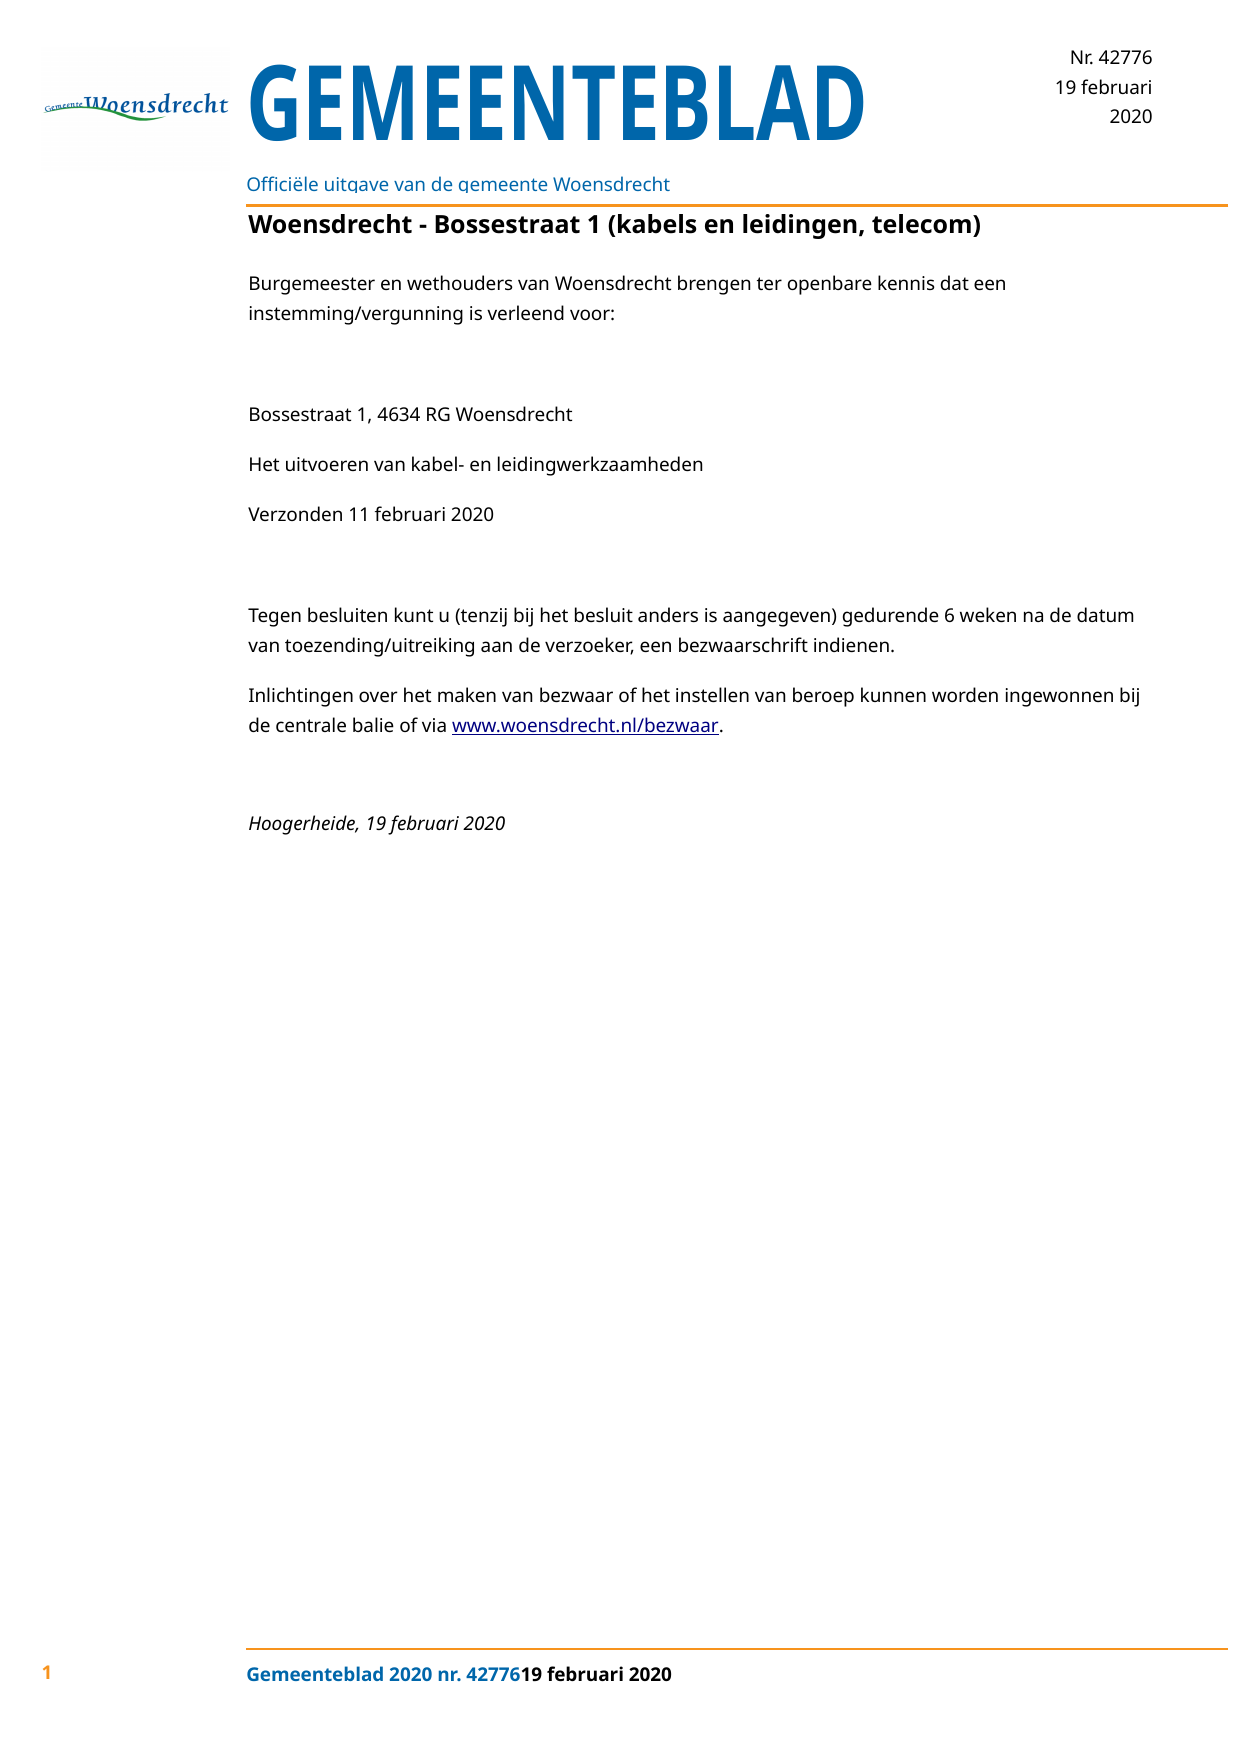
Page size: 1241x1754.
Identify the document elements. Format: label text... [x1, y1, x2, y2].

text Het uitvoeren van kabel- en leidingwerkzaamheden [248, 451, 1152, 477]
picture [41, 47, 231, 172]
text Hoogerheide, 19 februari 2020 [248, 810, 1152, 836]
text Tegen besluiten kunt u (tenzij bij het besluit anders is aangegeven) gedurende 6 weken na de datum van toezending/uitreiking aan de verzoeker, een bezwaarschrift indienen. [248, 602, 1152, 658]
text Woensdrecht - Bossestraat 1 (kabels en leidingen, telecom) [248, 207, 1152, 241]
text Verzonden 11 februari 2020 [248, 502, 1152, 527]
text Burgemeester en wethouders van Woensdrecht brengen ter openbare kennis dat een instemming/vergunning is verleend voor: [248, 270, 1152, 326]
text Inlichtingen over het maken van bezwaar of het instellen van beroep kunnen worden ingewonnen bij de centrale balie of via www.woensdrecht.nl/bezwaar. [248, 682, 1152, 738]
text Bossestraat 1, 4634 RG Woensdrecht [248, 401, 1152, 426]
